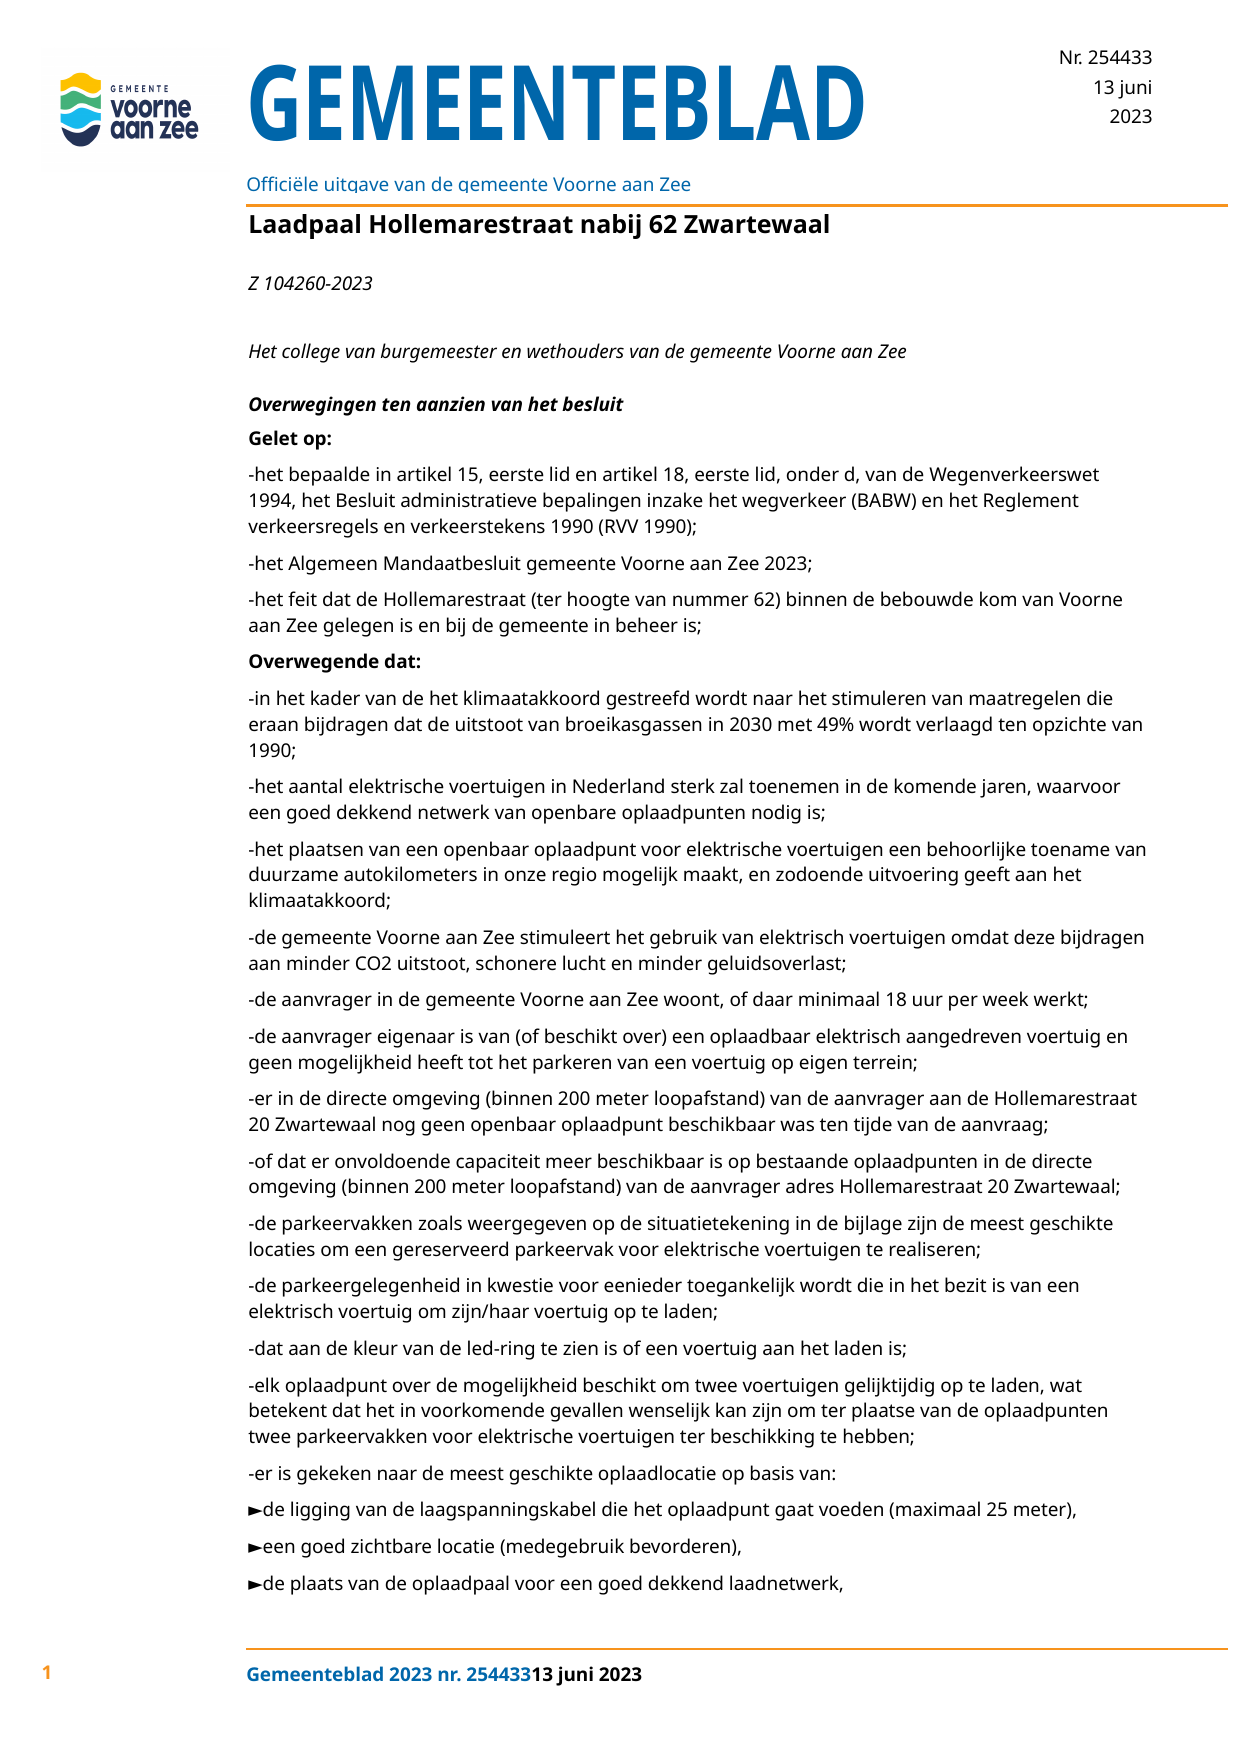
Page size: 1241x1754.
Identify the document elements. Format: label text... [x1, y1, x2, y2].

text Z 104260-2023 [248, 270, 1152, 296]
text -de aanvrager in de gemeente Voorne aan Zee woont, of daar minimaal 18 uur per week werkt; [248, 986, 1152, 1012]
text -dat aan de kleur van de led-ring te zien is of een voertuig aan het laden is; [248, 1335, 1152, 1361]
text -de gemeente Voorne aan Zee stimuleert het gebruik van elektrisch voertuigen omdat deze bijdragen aan minder CO2 uitstoot, schonere lucht en minder geluidsoverlast; [248, 924, 1152, 976]
text Laadpaal Hollemarestraat nabij 62 Zwartewaal [248, 207, 1152, 241]
text -het aantal elektrische voertuigen in Nederland sterk zal toenemen in de komende jaren, waarvoor een goed dekkend netwerk van openbare oplaadpunten nodig is; [248, 773, 1152, 825]
text Gelet op: [248, 425, 1152, 451]
text -het plaatsen van een openbaar oplaadpunt voor elektrische voertuigen een behoorlijke toename van duurzame autokilometers in onze regio mogelijk maakt, en zodoende uitvoering geeft aan het klimaatakkoord; [248, 836, 1152, 913]
text -elk oplaadpunt over de mogelijkheid beschikt om twee voertuigen gelijktijdig op te laden, wat betekent dat het in voorkomende gevallen wenselijk kan zijn om ter plaatse van de oplaadpunten twee parkeervakken voor elektrische voertuigen ter beschikking te hebben; [248, 1372, 1152, 1449]
text -het Algemeen Mandaatbesluit gemeente Voorne aan Zee 2023; [248, 550, 1152, 575]
text -in het kader van de het klimaatakkoord gestreefd wordt naar het stimuleren van maatregelen die eraan bijdragen dat de uitstoot van broeikasgassen in 2030 met 49% wordt verlaagd ten opzichte van 1990; [248, 685, 1152, 763]
text Overwegingen ten aanzien van het besluit [248, 391, 1152, 417]
text ►de plaats van de oplaadpaal voor een goed dekkend laadnetwerk, [248, 1570, 1152, 1596]
text ►de ligging van de laagspanningskabel die het oplaadpunt gaat voeden (maximaal 25 meter), [248, 1497, 1152, 1522]
text Overwegende dat: [248, 649, 1152, 674]
text -de parkeergelegenheid in kwestie voor eenieder toegankelijk wordt die in het bezit is van een elektrisch voertuig om zijn/haar voertuig op te laden; [248, 1273, 1152, 1324]
picture [41, 47, 231, 172]
text Het college van burgemeester en wethouders van de gemeente Voorne aan Zee [248, 338, 1152, 364]
text -de parkeervakken zoals weergegeven op de situatietekening in de bijlage zijn de meest geschikte locaties om een gereserveerd parkeervak voor elektrische voertuigen te realiseren; [248, 1210, 1152, 1262]
text -of dat er onvoldoende capaciteit meer beschikbaar is op bestaande oplaadpunten in de directe omgeving (binnen 200 meter loopafstand) van de aanvrager adres Hollemarestraat 20 Zwartewaal; [248, 1148, 1152, 1199]
text ►een goed zichtbare locatie (medegebruik bevorderen), [248, 1533, 1152, 1559]
text -het feit dat de Hollemarestraat (ter hoogte van nummer 62) binnen de bebouwde kom van Voorne aan Zee gelegen is en bij de gemeente in beheer is; [248, 586, 1152, 638]
text -het bepaalde in artikel 15, eerste lid en artikel 18, eerste lid, onder d, van de Wegenverkeerswet 1994, het Besluit administratieve bepalingen inzake het wegverkeer (BABW) en het Reglement verkeersregels en verkeerstekens 1990 (RVV 1990); [248, 462, 1152, 539]
text -er in de directe omgeving (binnen 200 meter loopafstand) van de aanvrager aan de Hollemarestraat 20 Zwartewaal nog geen openbaar oplaadpunt beschikbaar was ten tijde van de aanvraag; [248, 1086, 1152, 1137]
text -de aanvrager eigenaar is van (of beschikt over) een oplaadbaar elektrisch aangedreven voertuig en geen mogelijkheid heeft tot het parkeren van een voertuig op eigen terrein; [248, 1023, 1152, 1074]
text -er is gekeken naar de meest geschikte oplaadlocatie op basis van: [248, 1460, 1152, 1486]
